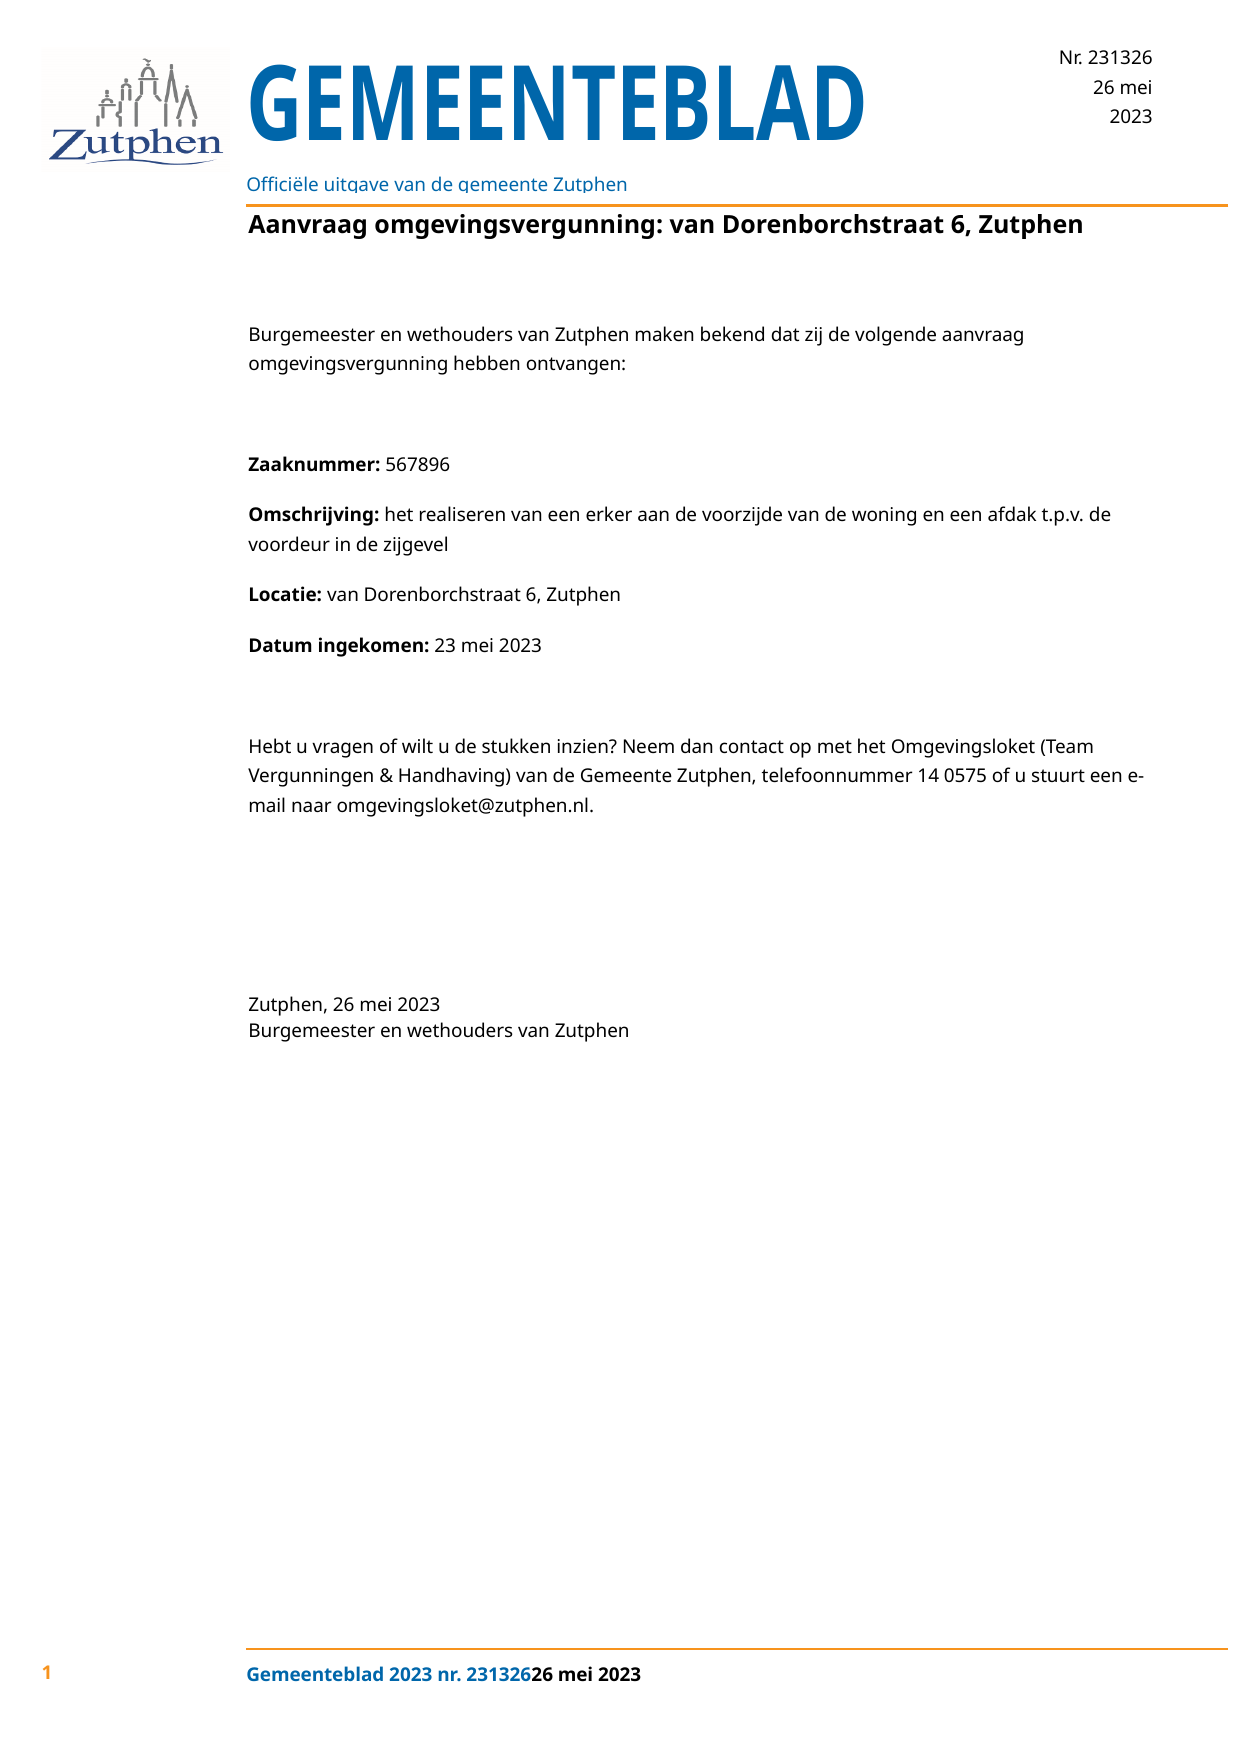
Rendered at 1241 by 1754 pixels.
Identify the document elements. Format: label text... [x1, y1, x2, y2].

text Burgemeester en wethouders van Zutphen [248, 1017, 1152, 1042]
text Aanvraag omgevingsvergunning: van Dorenborchstraat 6, Zutphen [248, 207, 1152, 241]
text Zaaknummer: 567896 [248, 451, 1152, 477]
text Zutphen, 26 mei 2023 [248, 991, 1152, 1017]
text Omschrijving: het realiseren van een erker aan de voorzijde van de woning en een afdak t.p.v. de voordeur in de zijgevel [248, 502, 1152, 557]
text Locatie: van Dorenborchstraat 6, Zutphen [248, 582, 1152, 607]
text Datum ingekomen: 23 mei 2023 [248, 632, 1152, 658]
text Hebt u vragen of wilt u de stukken inzien? Neem dan contact op met het Omgevingsloket (Team Vergunningen & Handhaving) van de Gemeente Zutphen, telefoonnummer 14 0575 of u stuurt een e-mail naar omgevingsloket@zutphen.nl. [248, 733, 1152, 818]
picture [41, 47, 231, 172]
text Burgemeester en wethouders van Zutphen maken bekend dat zij de volgende aanvraag omgevingsvergunning hebben ontvangen: [248, 321, 1152, 376]
